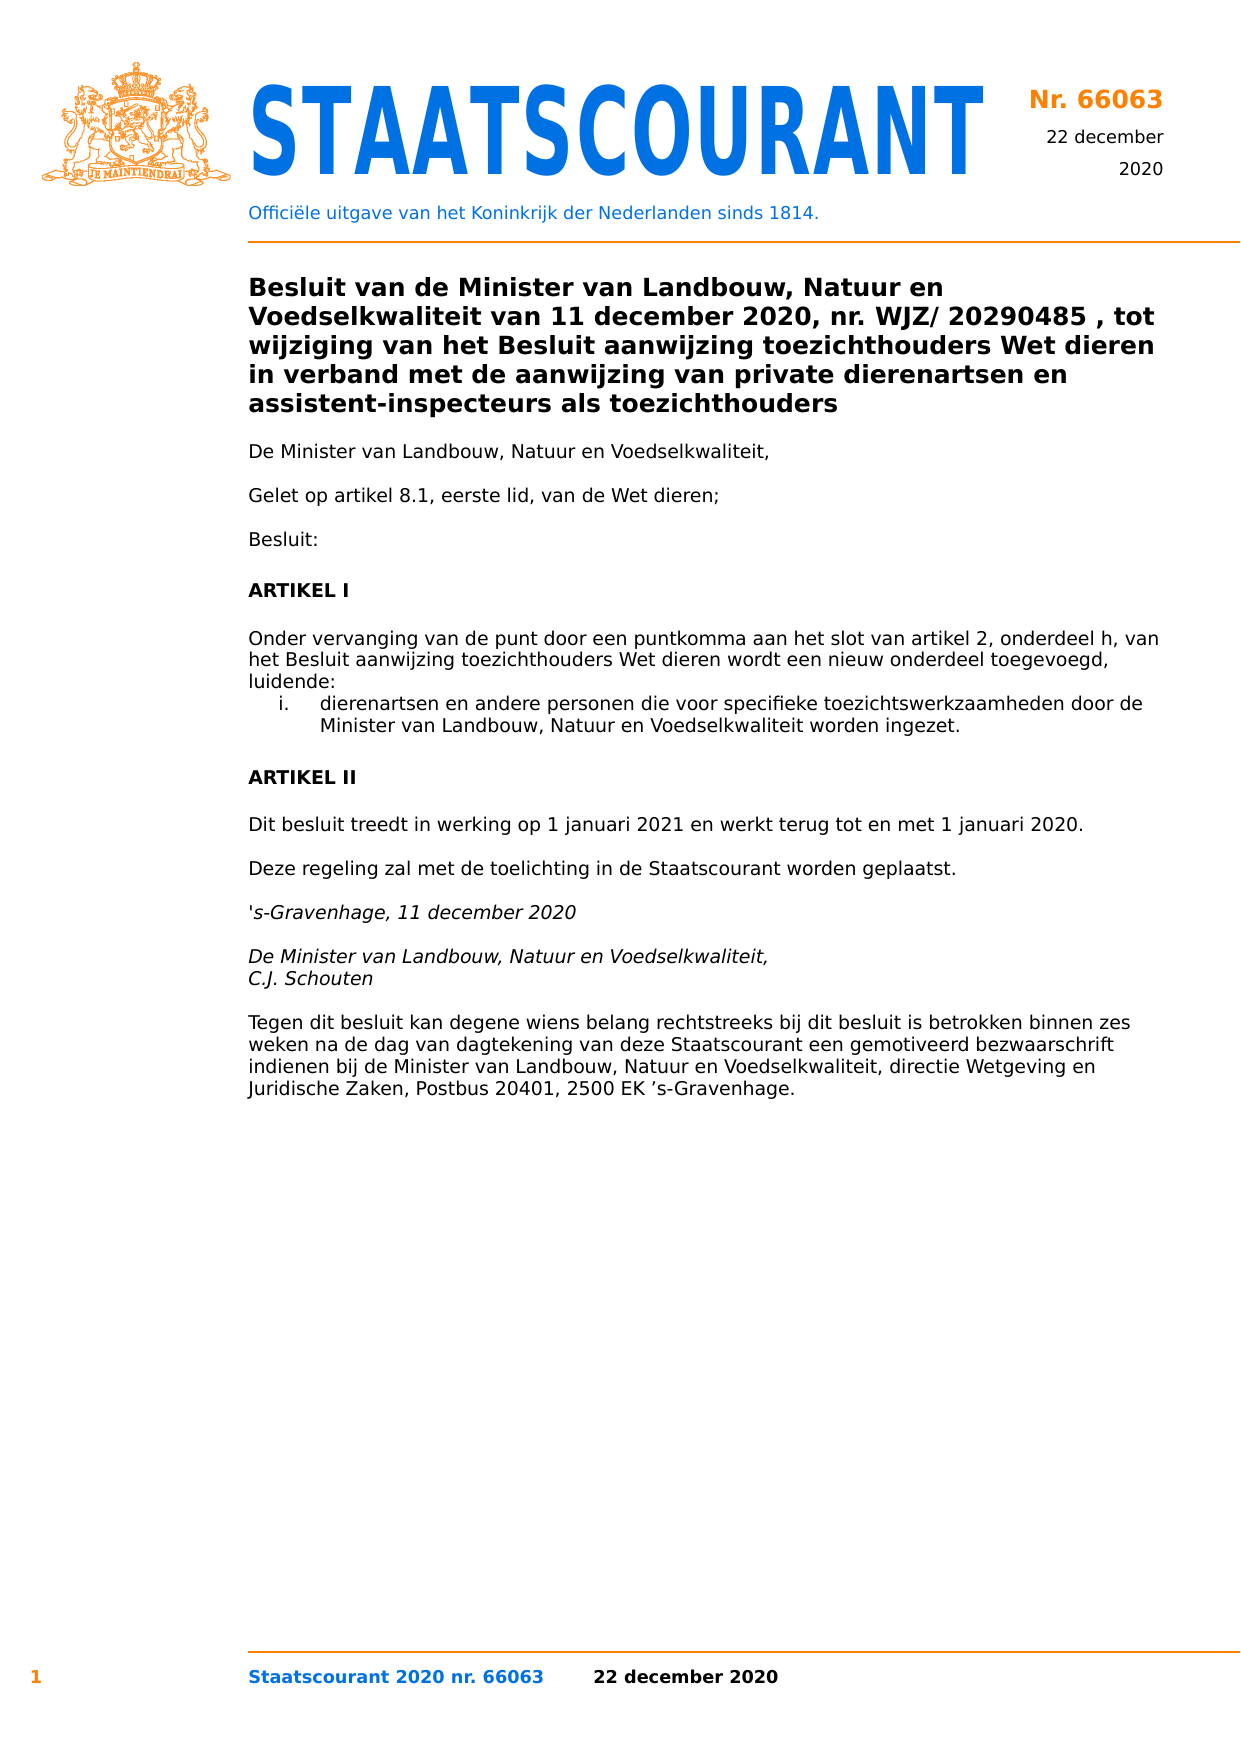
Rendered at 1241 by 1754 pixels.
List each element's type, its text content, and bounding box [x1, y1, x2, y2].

text Besluit: [248, 528, 1163, 550]
subtitle ARTIKEL II [248, 767, 1163, 789]
text De Minister van Landbouw, Natuur en Voedselkwaliteit, [248, 441, 1163, 463]
text Onder vervanging van de punt door een puntkomma aan het slot van artikel 2, onderdeel h, van het Besluit aanwijzing toezichthouders Wet dieren wordt een nieuw onderdeel toegevoegd, luidende: [248, 627, 1163, 693]
table_header STAATSCOURANT [248, 62, 998, 203]
text Tegen dit besluit kan degene wiens belang rechtstreeks bij dit besluit is betrokken binnen zes weken na de dag van dagtekening van deze Staatscourant een gemotiveerd bezwaarschrift indienen bij de Minister van Landbouw, Natuur en Voedselkwaliteit, directie Wetgeving en Juridische Zaken, Postbus 20401, 2500 EK ’s-Gravenhage. [248, 1012, 1163, 1099]
text Dit besluit treedt in werking op 1 januari 2021 en werkt terug tot en met 1 januari 2020. [248, 814, 1163, 836]
picture [41, 62, 231, 186]
subtitle ARTIKEL I [248, 580, 1163, 602]
text Deze regeling zal met de toelichting in de Staatscourant worden geplaatst. [248, 858, 1163, 880]
text Gelet op artikel 8.1, eerste lid, van de Wet dieren; [248, 484, 1163, 507]
table_cell 22 december [998, 121, 1240, 153]
text De Minister van Landbouw, Natuur en Voedselkwaliteit, C.J. Schouten [248, 946, 1163, 990]
table_header Nr. 66063 [998, 62, 1240, 121]
table_header [25, 62, 248, 241]
text 's-Gravenhage, 11 december 2020 [248, 902, 1163, 924]
table_cell 2020 [998, 153, 1240, 203]
table_cell Officiële uitgave van het Koninkrijk der Nederlanden sinds 1814. [248, 203, 1240, 241]
text i. dierenartsen en andere personen die voor specifieke toezichtswerkzaamheden door de Minister van Landbouw, Natuur en Voedselkwaliteit worden ingezet. [278, 693, 1163, 737]
subtitle Besluit van de Minister van Landbouw, Natuur en Voedselkwaliteit van 11 december 2020, nr. WJZ/ 20290485 , tot wijziging van het Besluit aanwijzing toezichthouders Wet dieren in verband met de aanwijzing van private dierenartsen en assistent-inspecteurs als toezichthouders [248, 273, 1163, 419]
